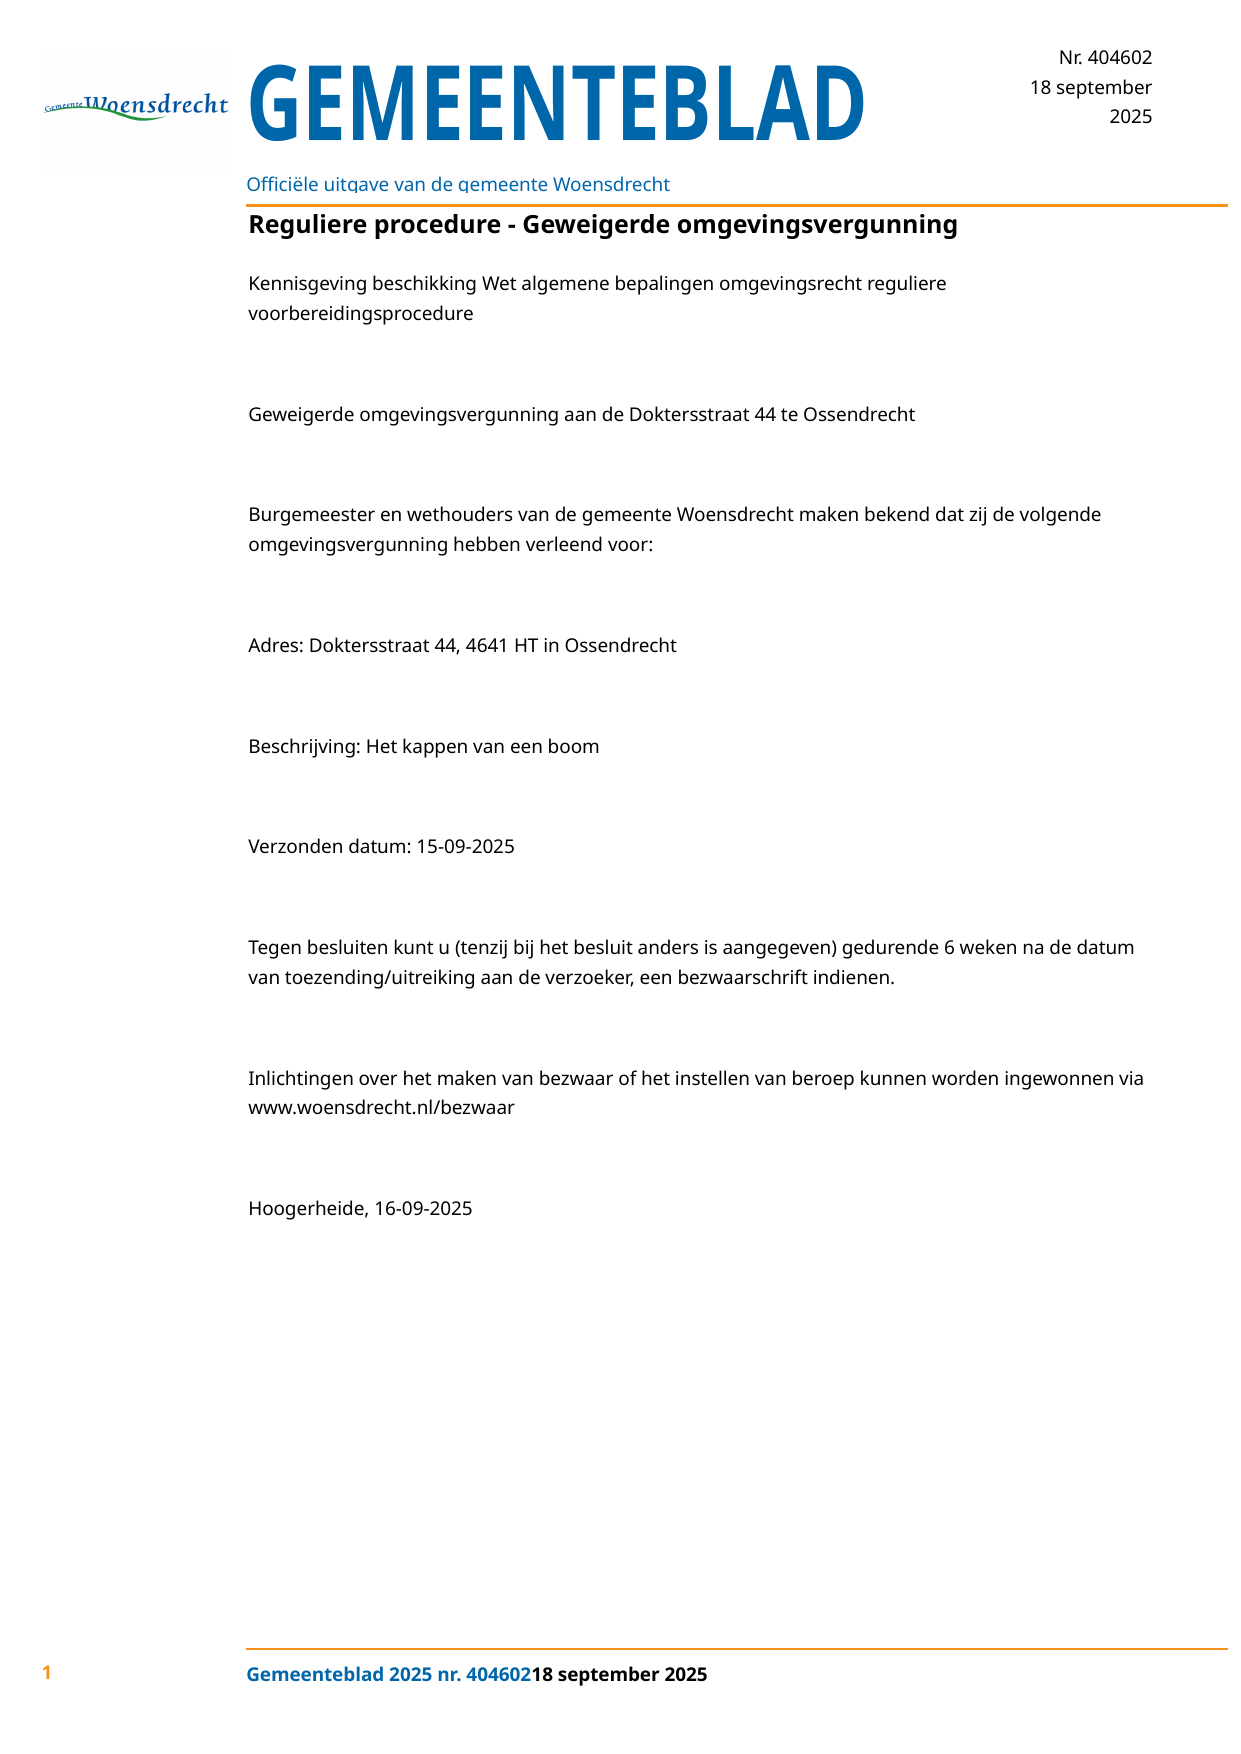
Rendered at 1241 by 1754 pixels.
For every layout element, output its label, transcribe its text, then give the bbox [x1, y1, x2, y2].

text Reguliere procedure - Geweigerde omgevingsvergunning [248, 207, 1152, 241]
text Geweigerde omgevingsvergunning aan de Doktersstraat 44 te Ossendrecht [248, 401, 1152, 426]
text Adres: Doktersstraat 44, 4641 HT in Ossendrecht [248, 632, 1152, 658]
text Inlichtingen over het maken van bezwaar of het instellen van beroep kunnen worden ingewonnen via www.woensdrecht.nl/bezwaar [248, 1065, 1152, 1120]
text Hoogerheide, 16-09-2025 [248, 1195, 1152, 1221]
text Beschrijving: Het kappen van een boom [248, 733, 1152, 758]
text Kennisgeving beschikking Wet algemene bepalingen omgevingsrecht reguliere voorbereidingsprocedure [248, 270, 1152, 326]
picture [41, 47, 231, 172]
text Burgemeester en wethouders van de gemeente Woensdrecht maken bekend dat zij de volgende omgevingsvergunning hebben verleend voor: [248, 502, 1152, 557]
text Tegen besluiten kunt u (tenzij bij het besluit anders is aangegeven) gedurende 6 weken na de datum van toezending/uitreiking aan de verzoeker, een bezwaarschrift indienen. [248, 934, 1152, 990]
text Verzonden datum: 15-09-2025 [248, 834, 1152, 859]
